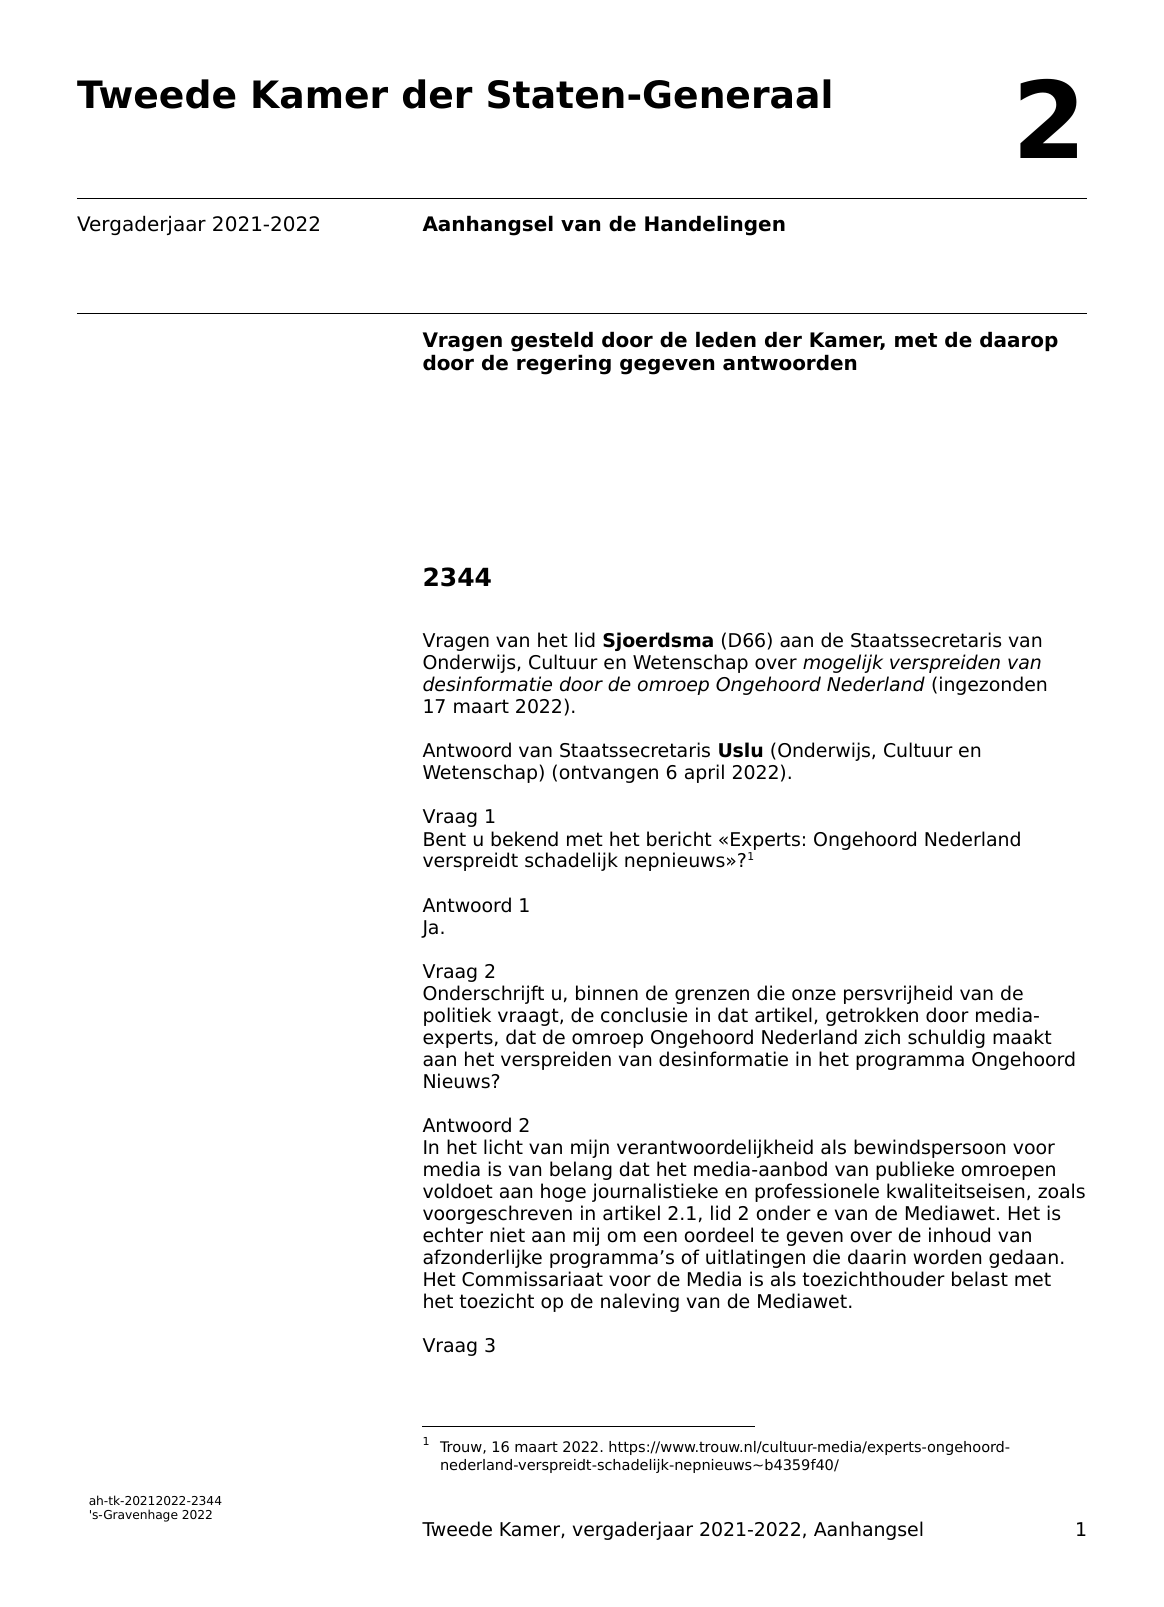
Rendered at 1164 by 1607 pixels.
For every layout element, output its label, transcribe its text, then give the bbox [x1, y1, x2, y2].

text Vragen van het lid Sjoerdsma (D66) aan de Staatssecretaris van Onderwijs, Cultuur en Wetenschap over mogelijk verspreiden van desinformatie door de omroep Ongehoord Nederland (ingezonden 17 maart 2022). [422, 630, 1087, 718]
table_header 2 [886, 59, 1087, 198]
text Ja. [422, 917, 1087, 938]
text 's-Gravenhage 2022 [88, 1508, 323, 1522]
text Antwoord 1 [422, 894, 1087, 917]
text 2344 [422, 563, 1087, 592]
table_cell Aanhangsel van de Handelingen [422, 199, 1087, 313]
text Trouw, 16 maart 2022. https://www.trouw.nl/cultuur-media/experts-ongehoord-nederland-verspreidt-schadelijk-nepnieuws~b4359f40/ [422, 1435, 1087, 1474]
table_cell Vergaderjaar 2021-2022 [77, 199, 422, 313]
text Antwoord van Staatssecretaris Uslu (Onderwijs, Cultuur en Wetenschap) (ontvangen 6 april 2022). [422, 740, 1087, 784]
text Vraag 3 [422, 1335, 1087, 1357]
text ah-tk-20212022-2344 [88, 1494, 323, 1508]
text Onderschrijft u, binnen de grenzen die onze persvrijheid van de politiek vraagt, de conclusie in dat artikel, getrokken door media-experts, dat de omroep Ongehoord Nederland zich schuldig maakt aan het verspreiden van desinformatie in het programma Ongehoord Nieuws? [422, 983, 1087, 1093]
text In het licht van mijn verantwoordelijkheid als bewindspersoon voor media is van belang dat het media-aanbod van publieke omroepen voldoet aan hoge journalistieke en professionele kwaliteitseisen, zoals voorgeschreven in artikel 2.1, lid 2 onder e van de Mediawet. Het is echter niet aan mij om een oordeel te geven over de inhoud van afzonderlijke programma’s of uitlatingen die daarin worden gedaan. Het Commissariaat voor de Media is als toezichthouder belast met het toezicht op de naleving van de Mediawet. [422, 1137, 1087, 1313]
table_cell Vragen gesteld door de leden der Kamer, met de daarop door de regering gegeven antwoorden [422, 314, 1087, 375]
text Bent u bekend met het bericht «Experts: Ongehoord Nederland verspreidt schadelijk nepnieuws»? [422, 828, 1087, 872]
text Vraag 1 [422, 806, 1087, 828]
text Antwoord 2 [422, 1115, 1087, 1137]
text Vraag 2 [422, 961, 1087, 983]
table_header Tweede Kamer der Staten-Generaal [77, 59, 886, 198]
table_cell [77, 314, 422, 375]
